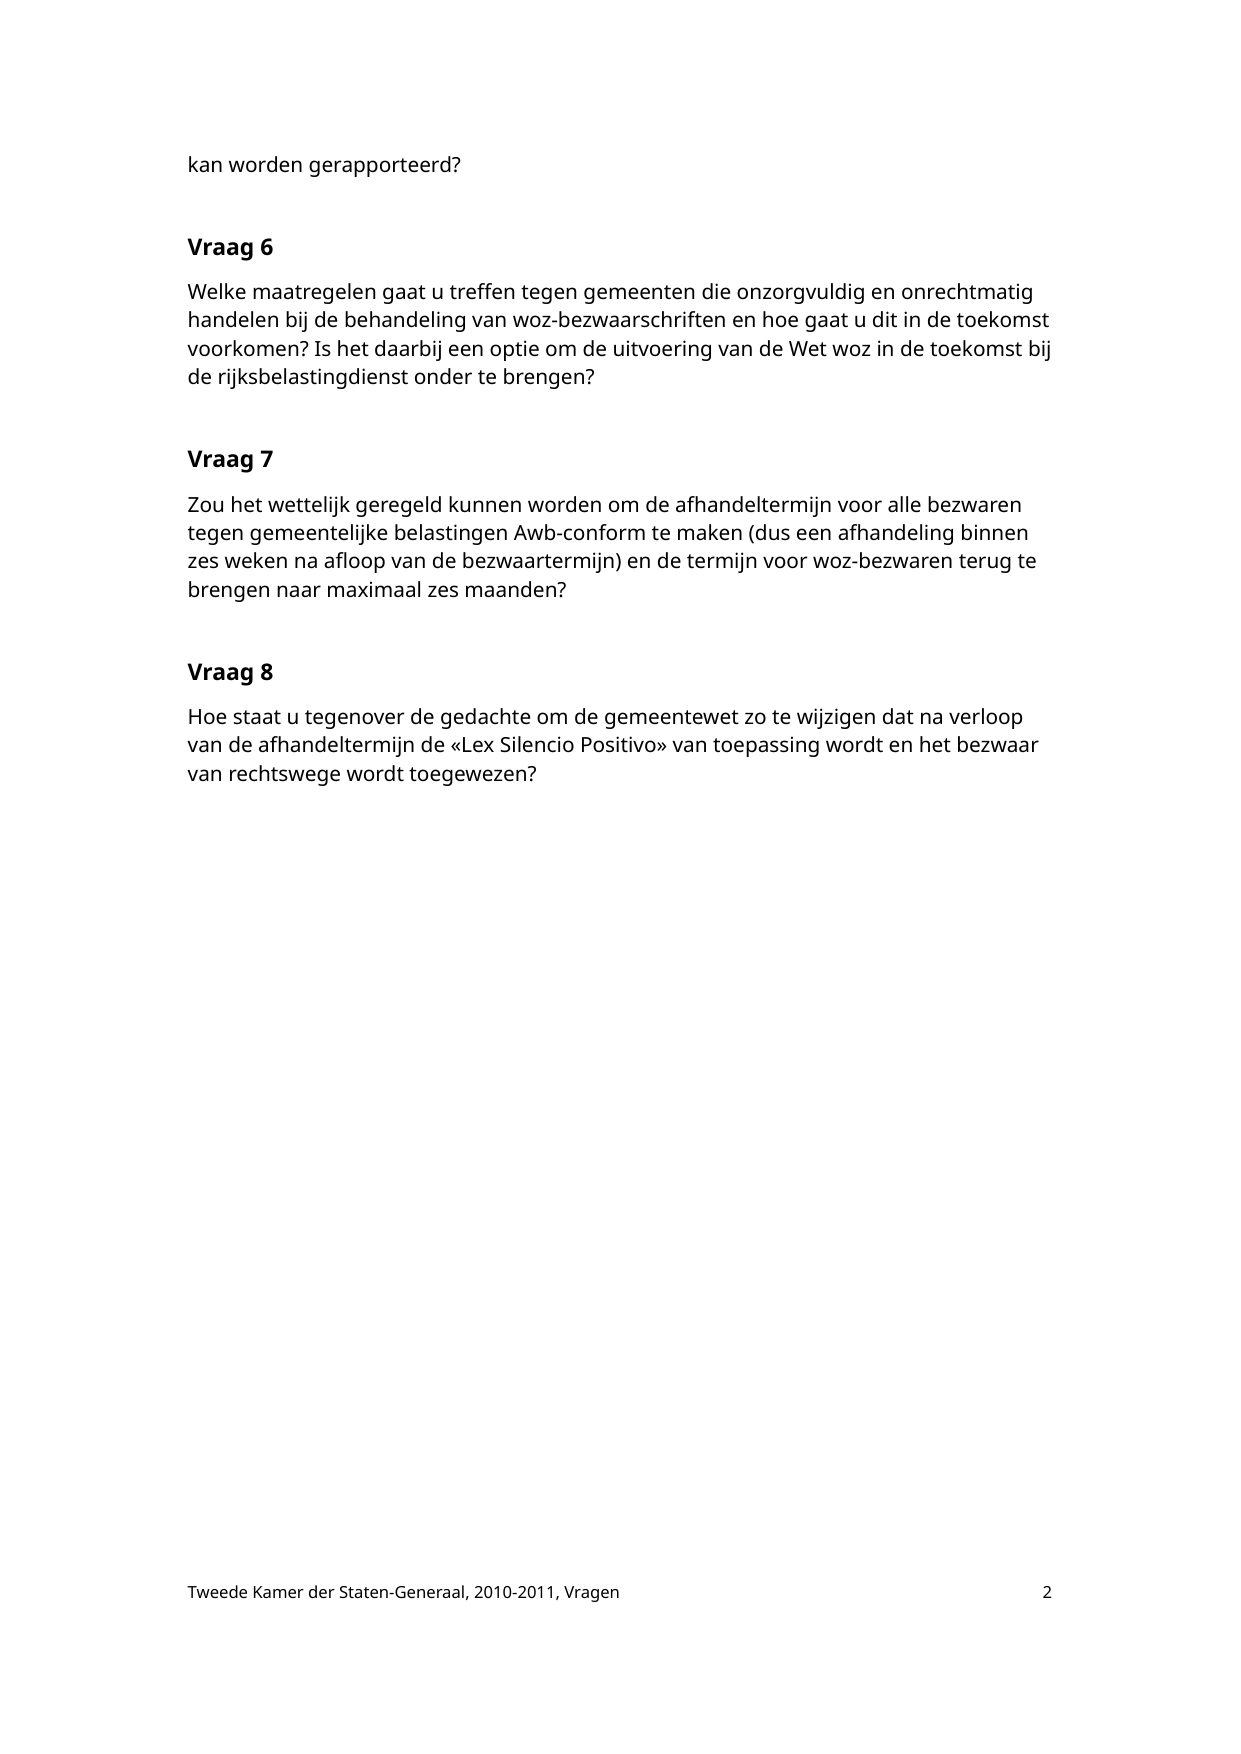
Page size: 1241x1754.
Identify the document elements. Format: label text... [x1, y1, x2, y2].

text kan worden gerapporteerd? [187, 150, 1053, 178]
text Welke maatregelen gaat u treffen tegen gemeenten die onzorgvuldig en onrechtmatig handelen bij de behandeling van woz-bezwaarschriften en hoe gaat u dit in de toekomst voorkomen? Is het daarbij een optie om de uitvoering van de Wet woz in de toekomst bij de rijksbelastingdienst onder te brengen? [187, 277, 1053, 391]
subtitle Vraag 8 [187, 656, 1053, 687]
subtitle Vraag 7 [187, 443, 1053, 475]
text Hoe staat u tegenover de gedachte om de gemeentewet zo te wijzigen dat na verloop van de afhandeltermijn de «Lex Silencio Positivo» van toepassing wordt en het bezwaar van rechtswege wordt toegewezen? [187, 702, 1053, 787]
subtitle Vraag 6 [187, 231, 1053, 262]
text Zou het wettelijk geregeld kunnen worden om de afhandeltermijn voor alle bezwaren tegen gemeentelijke belastingen Awb-conform te maken (dus een afhandeling binnen zes weken na afloop van de bezwaartermijn) en de termijn voor woz-bezwaren terug te brengen naar maximaal zes maanden? [187, 490, 1053, 603]
